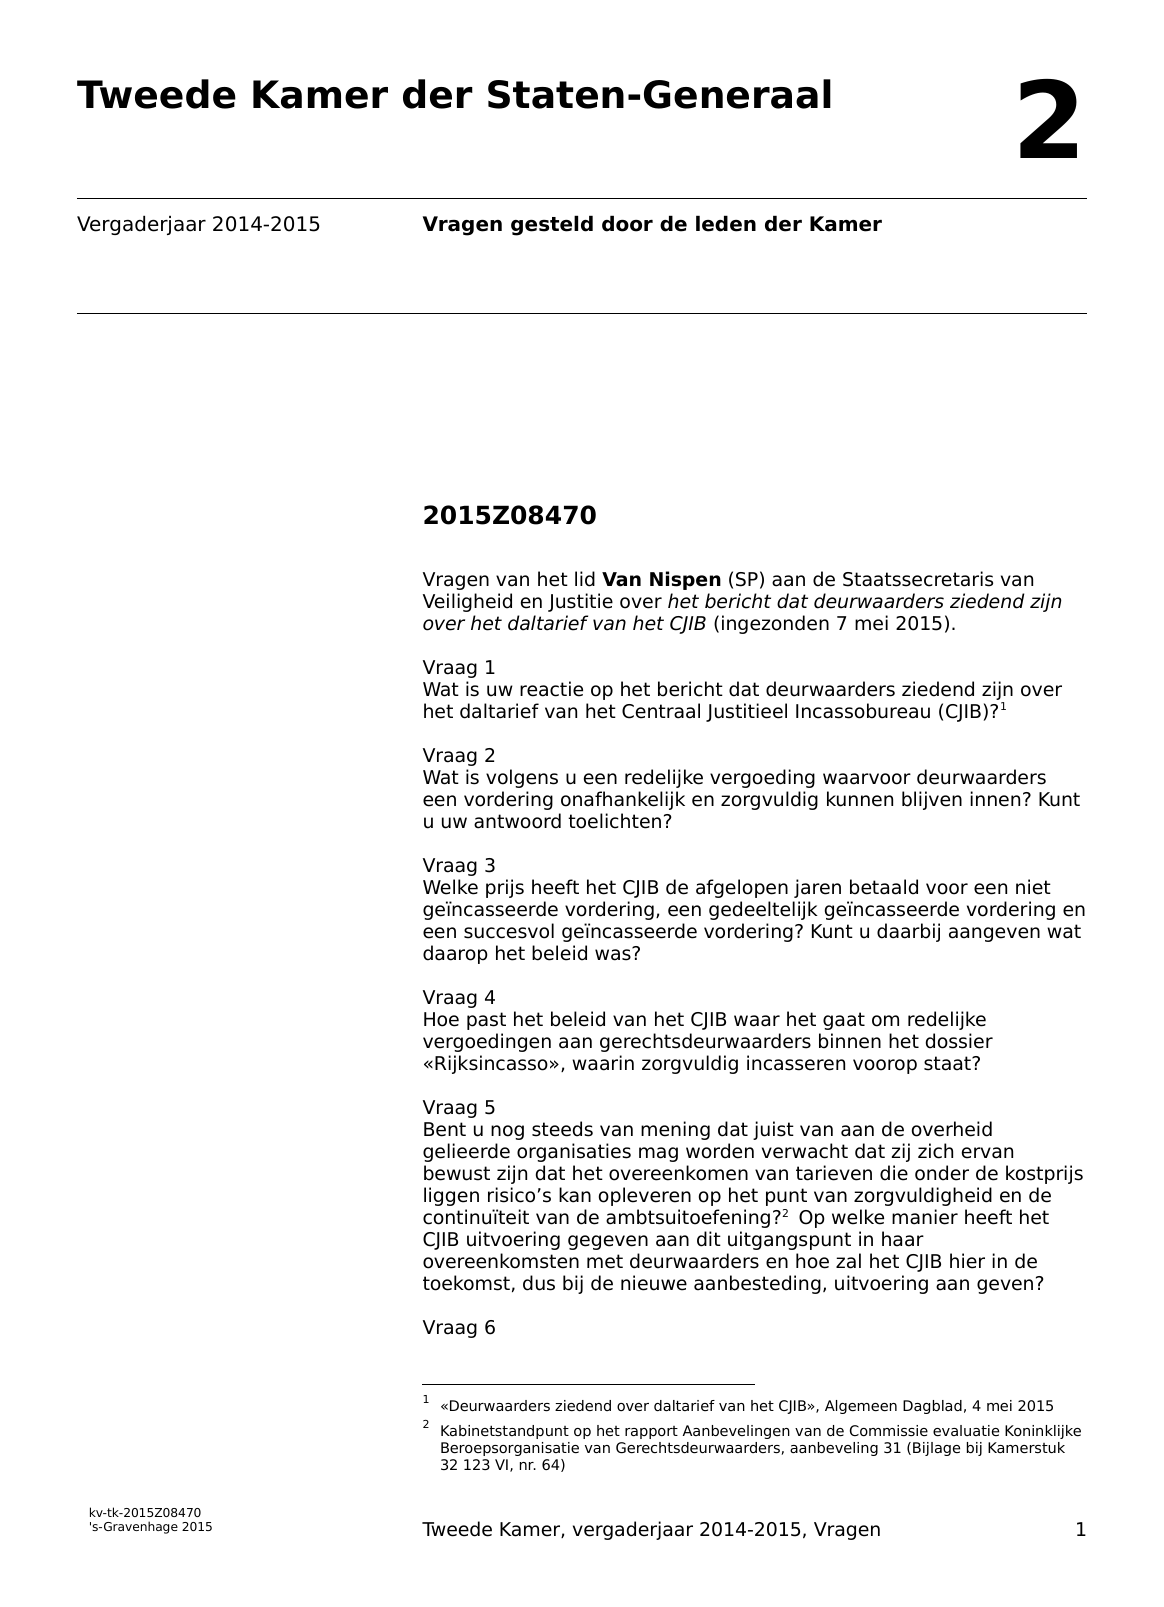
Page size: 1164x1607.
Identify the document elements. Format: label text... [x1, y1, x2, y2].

table_header 2 [886, 59, 1087, 198]
text Vraag 1 [422, 657, 1087, 679]
text Vraag 4 [422, 987, 1087, 1009]
text Vragen van het lid Van Nispen (SP) aan de Staatssecretaris van Veiligheid en Justitie over het bericht dat deurwaarders ziedend zijn over het daltarief van het CJIB (ingezonden 7 mei 2015). [422, 569, 1087, 635]
text kv-tk-2015Z08470 [88, 1506, 323, 1520]
text «Deurwaarders ziedend over daltarief van het CJIB», Algemeen Dagblad, 4 mei 2015 [422, 1393, 1087, 1416]
text Wat is uw reactie op het bericht dat deurwaarders ziedend zijn over het daltarief van het Centraal Justitieel Incassobureau (CJIB)? [422, 679, 1087, 723]
text Welke prijs heeft het CJIB de afgelopen jaren betaald voor een niet geïncasseerde vordering, een gedeeltelijk geïncasseerde vordering en een succesvol geïncasseerde vordering? Kunt u daarbij aangeven wat daarop het beleid was? [422, 877, 1087, 965]
table_cell Vergaderjaar 2014-2015 [77, 199, 422, 313]
text Vraag 2 [422, 745, 1087, 767]
text Hoe past het beleid van het CJIB waar het gaat om redelijke vergoedingen aan gerechtsdeurwaarders binnen het dossier «Rijksincasso», waarin zorgvuldig incasseren voorop staat? [422, 1009, 1087, 1075]
text Bent u nog steeds van mening dat juist van aan de overheid gelieerde organisaties mag worden verwacht dat zij zich ervan bewust zijn dat het overeenkomen van tarieven die onder de kostprijs liggen risico’s kan opleveren op het punt van zorgvuldigheid en de continuïteit van de ambtsuitoefening? Op welke manier heeft het CJIB uitvoering gegeven aan dit uitgangspunt in haar overeenkomsten met deurwaarders en hoe zal het CJIB hier in de toekomst, dus bij de nieuwe aanbesteding, uitvoering aan geven? [422, 1119, 1087, 1295]
table_header Tweede Kamer der Staten-Generaal [77, 59, 886, 198]
text 's-Gravenhage 2015 [88, 1520, 323, 1534]
text Vraag 3 [422, 855, 1087, 877]
text Kabinetstandpunt op het rapport Aanbevelingen van de Commissie evaluatie Koninklijke Beroepsorganisatie van Gerechtsdeurwaarders, aanbeveling 31 (Bijlage bij Kamerstuk 32 123 VI, nr. 64) [422, 1418, 1087, 1474]
table_cell Vragen gesteld door de leden der Kamer [422, 199, 1087, 313]
text 2015Z08470 [422, 501, 1087, 531]
text Vraag 5 [422, 1097, 1087, 1119]
text Vraag 6 [422, 1317, 1087, 1339]
text Wat is volgens u een redelijke vergoeding waarvoor deurwaarders een vordering onafhankelijk en zorgvuldig kunnen blijven innen? Kunt u uw antwoord toelichten? [422, 767, 1087, 833]
